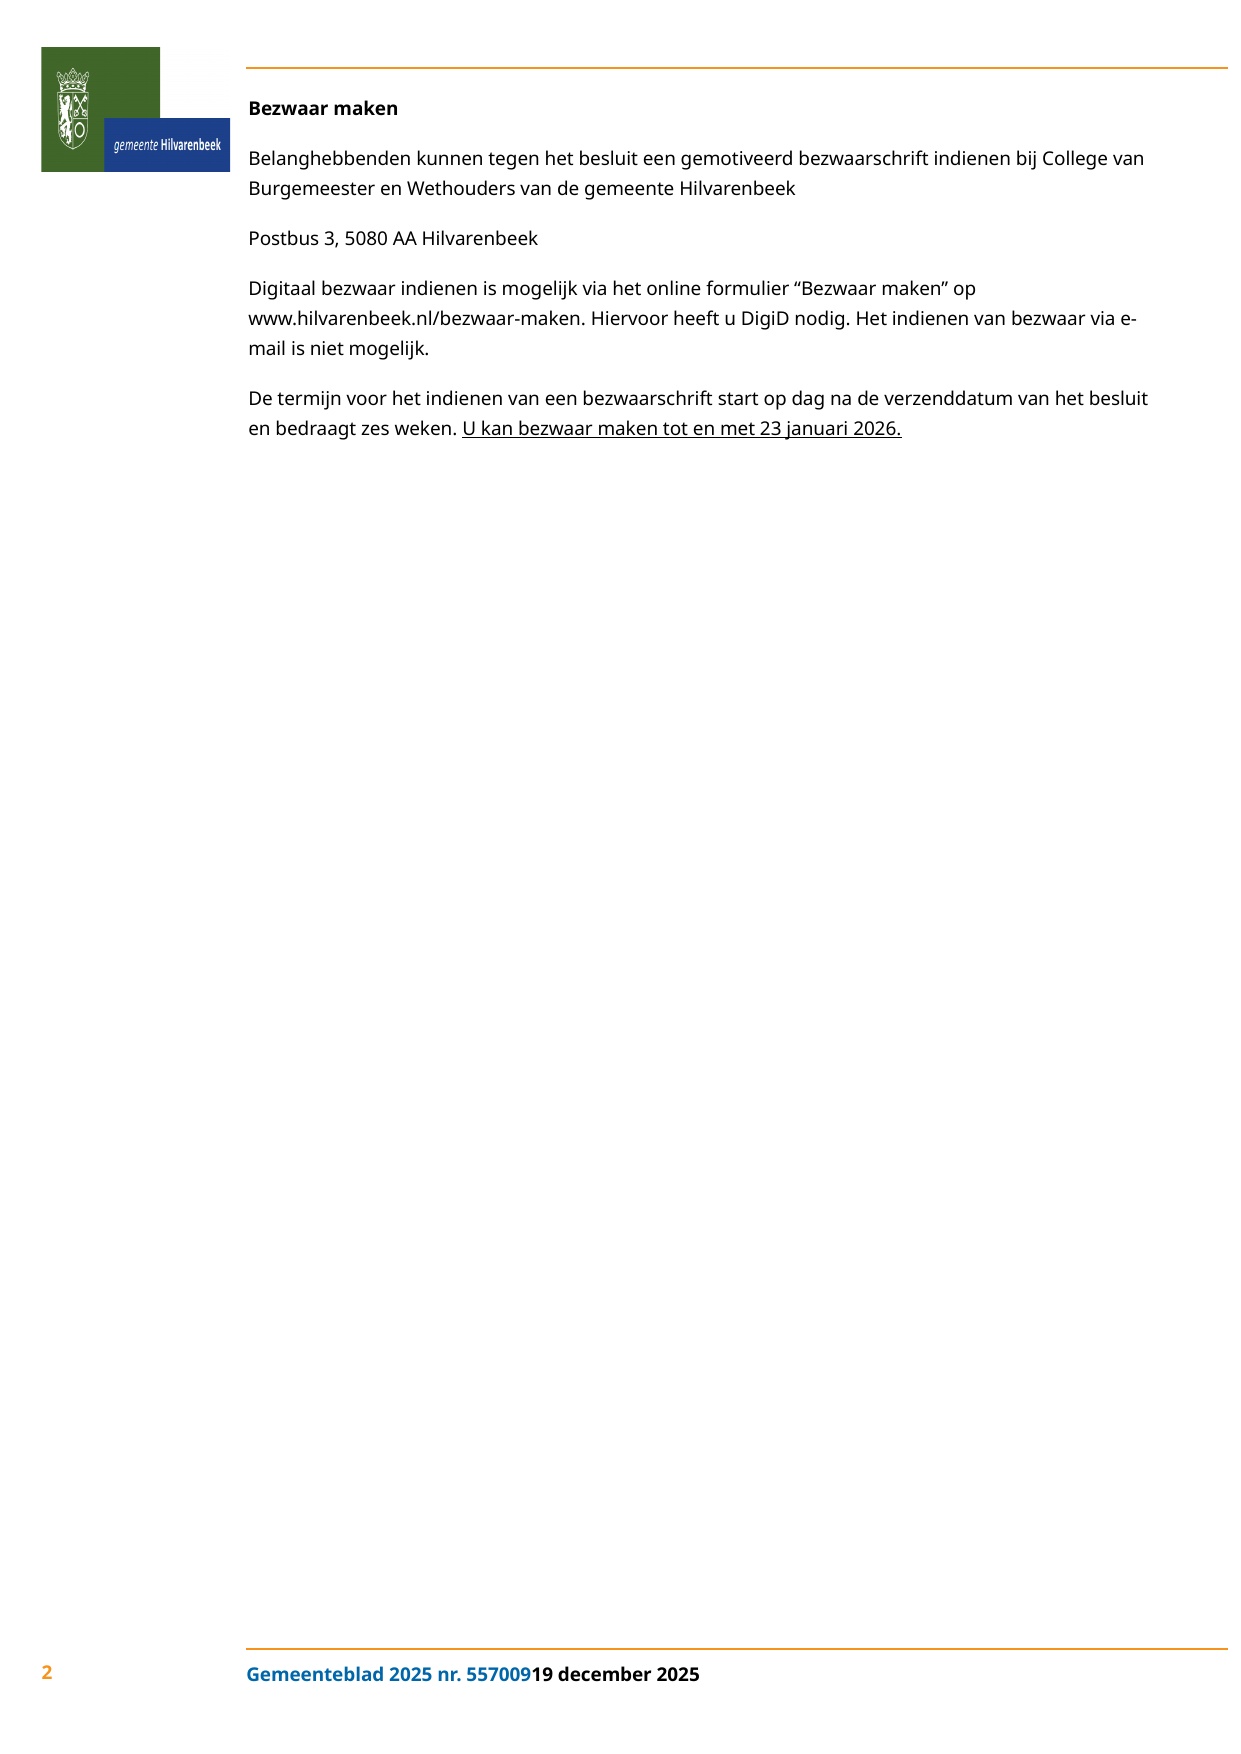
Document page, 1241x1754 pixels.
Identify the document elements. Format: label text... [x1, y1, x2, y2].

text Belanghebbenden kunnen tegen het besluit een gemotiveerd bezwaarschrift indienen bij College van Burgemeester en Wethouders van de gemeente Hilvarenbeek [248, 145, 1152, 201]
text Digitaal bezwaar indienen is mogelijk via het online formulier “Bezwaar maken” op www.hilvarenbeek.nl/bezwaar-maken. Hiervoor heeft u DigiD nodig. Het indienen van bezwaar via e-mail is niet mogelijk. [248, 276, 1152, 361]
picture [41, 47, 231, 172]
text Postbus 3, 5080 AA Hilvarenbeek [248, 225, 1152, 251]
text De termijn voor het indienen van een bezwaarschrift start op dag na de verzenddatum van het besluit en bedraagt zes weken. U kan bezwaar maken tot en met 23 januari 2026. [248, 385, 1152, 441]
text Bezwaar maken [248, 95, 1152, 121]
